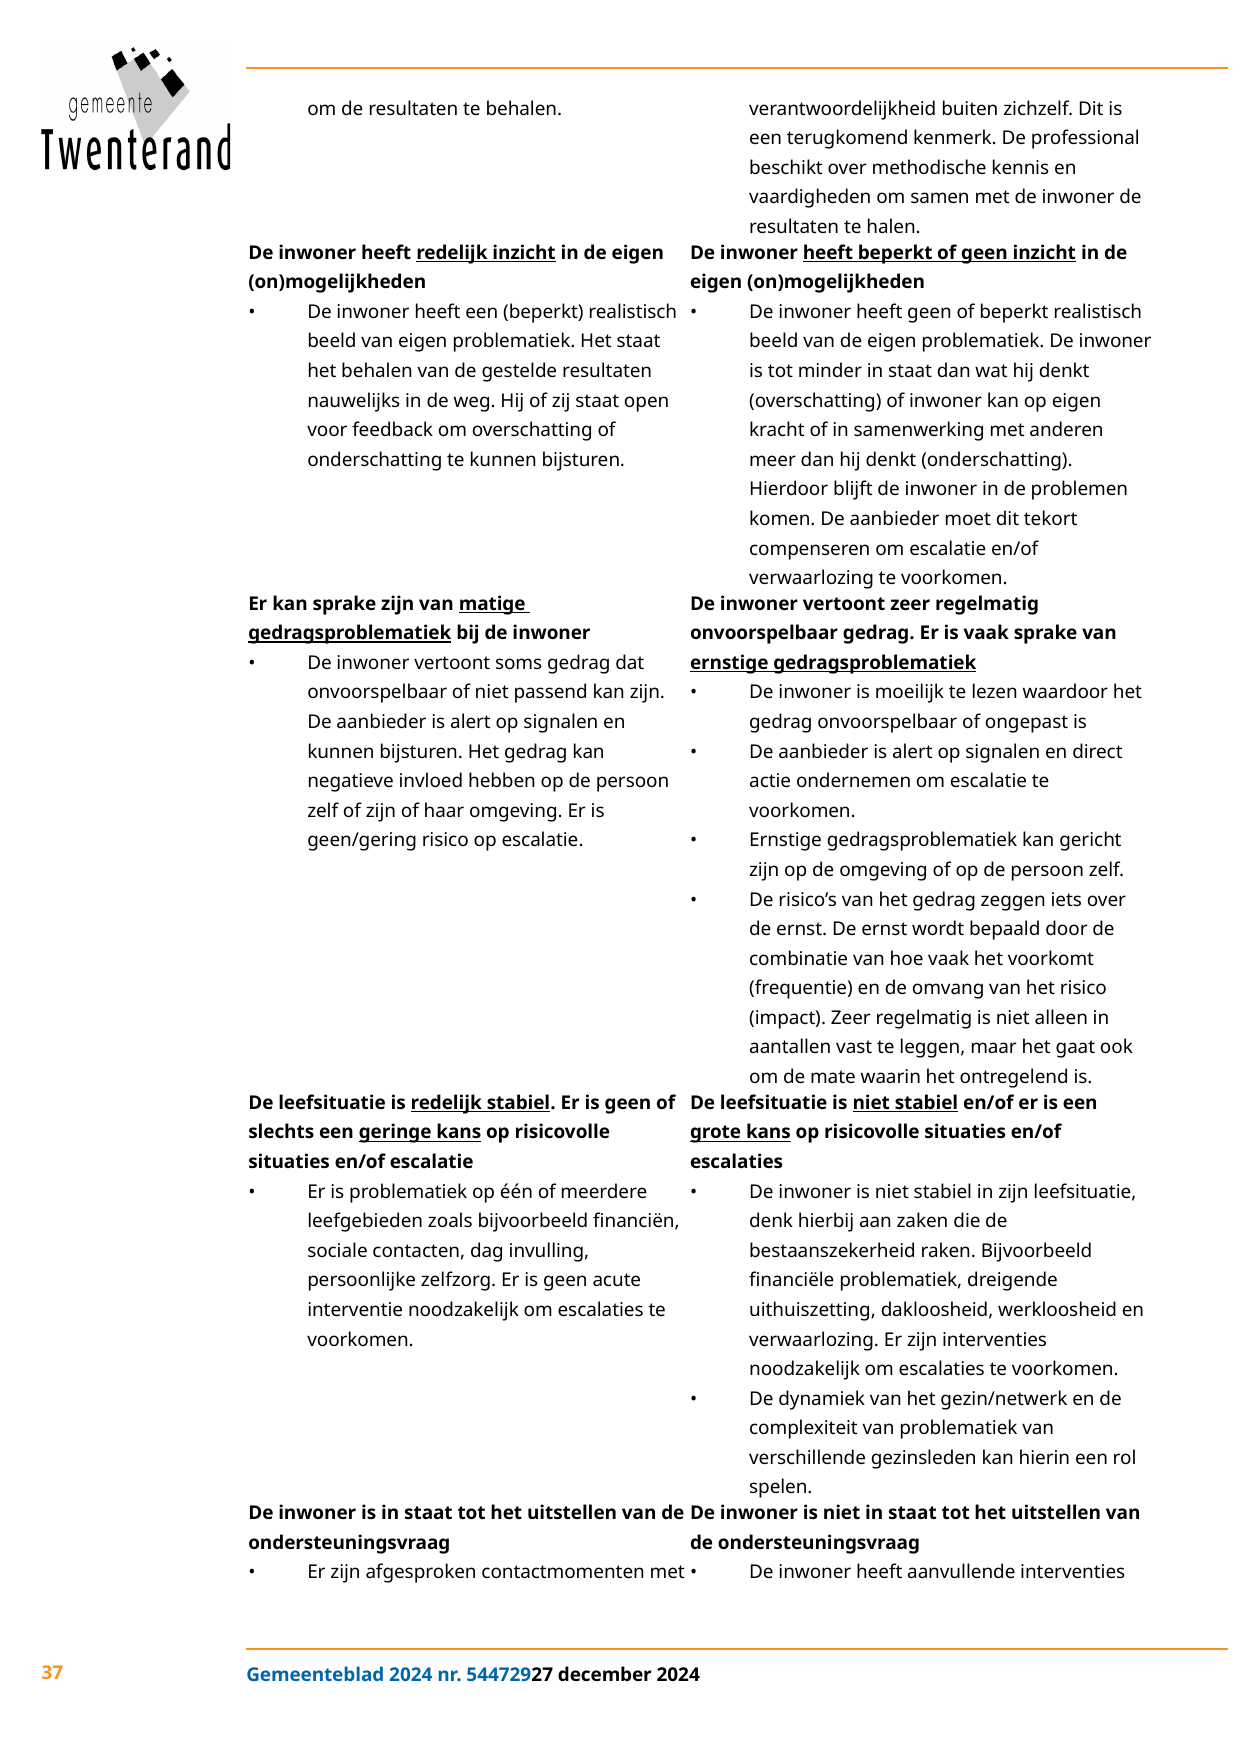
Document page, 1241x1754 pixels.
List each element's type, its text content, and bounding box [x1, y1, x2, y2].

picture [41, 47, 231, 172]
table_cell verantwoordelijkheid buiten zichzelf. Dit is een terugkomend kenmerk. De professional beschikt over methodische kennis en vaardigheden om samen met de inwoner de resultaten te halen. [690, 95, 1152, 239]
table_cell De leefsituatie is redelijk stabiel. Er is geen of slechts een geringe kans op risicovolle situaties en/of escalatie Er is problematiek op één of meerdere leefgebieden zoals bijvoorbeeld financiën, sociale contacten, dag invulling, persoonlijke zelfzorg. Er is geen acute interventie noodzakelijk om escalaties te voorkomen. [248, 1089, 690, 1499]
table_cell De inwoner is in staat tot het uitstellen van de ondersteuningsvraag Er zijn afgesproken contactmomenten met [248, 1499, 690, 1584]
table_cell Er kan sprake zijn van matige gedragsproblematiek bij de inwoner De inwoner vertoont soms gedrag dat onvoorspelbaar of niet passend kan zijn. De aanbieder is alert op signalen en kunnen bijsturen. Het gedrag kan negatieve invloed hebben op de persoon zelf of zijn of haar omgeving. Er is geen/gering risico op escalatie. [248, 590, 690, 1089]
table_cell De inwoner heeft redelijk inzicht in de eigen (on)mogelijkheden De inwoner heeft een (beperkt) realistisch beeld van eigen problematiek. Het staat het behalen van de gestelde resultaten nauwelijks in de weg. Hij of zij staat open voor feedback om overschatting of onderschatting te kunnen bijsturen. [248, 239, 690, 590]
table_cell De leefsituatie is niet stabiel en/of er is een grote kans op risicovolle situaties en/of escalaties De inwoner is niet stabiel in zijn leefsituatie, denk hierbij aan zaken die de bestaanszekerheid raken. Bijvoorbeeld financiële problematiek, dreigende uithuiszetting, dakloosheid, werkloosheid en verwaarlozing. Er zijn interventies noodzakelijk om escalaties te voorkomen. De dynamiek van het gezin/netwerk en de complexiteit van problematiek van verschillende gezinsleden kan hierin een rol spelen. [690, 1089, 1152, 1499]
table_cell De inwoner is niet in staat tot het uitstellen van de ondersteuningsvraag De inwoner heeft aanvullende interventies [690, 1499, 1152, 1584]
table_cell De inwoner vertoont zeer regelmatig onvoorspelbaar gedrag. Er is vaak sprake van ernstige gedragsproblematiek De inwoner is moeilijk te lezen waardoor het gedrag onvoorspelbaar of ongepast is De aanbieder is alert op signalen en direct actie ondernemen om escalatie te voorkomen. Ernstige gedragsproblematiek kan gericht zijn op de omgeving of op de persoon zelf. De risico’s van het gedrag zeggen iets over de ernst. De ernst wordt bepaald door de combinatie van hoe vaak het voorkomt (frequentie) en de omvang van het risico (impact). Zeer regelmatig is niet alleen in aantallen vast te leggen, maar het gaat ook om de mate waarin het ontregelend is. [690, 590, 1152, 1089]
table_cell De inwoner heeft beperkt of geen inzicht in de eigen (on)mogelijkheden De inwoner heeft geen of beperkt realistisch beeld van de eigen problematiek. De inwoner is tot minder in staat dan wat hij denkt (overschatting) of inwoner kan op eigen kracht of in samenwerking met anderen meer dan hij denkt (onderschatting). Hierdoor blijft de inwoner in de problemen komen. De aanbieder moet dit tekort compenseren om escalatie en/of verwaarlozing te voorkomen. [690, 239, 1152, 590]
table_cell om de resultaten te behalen. [248, 95, 690, 239]
